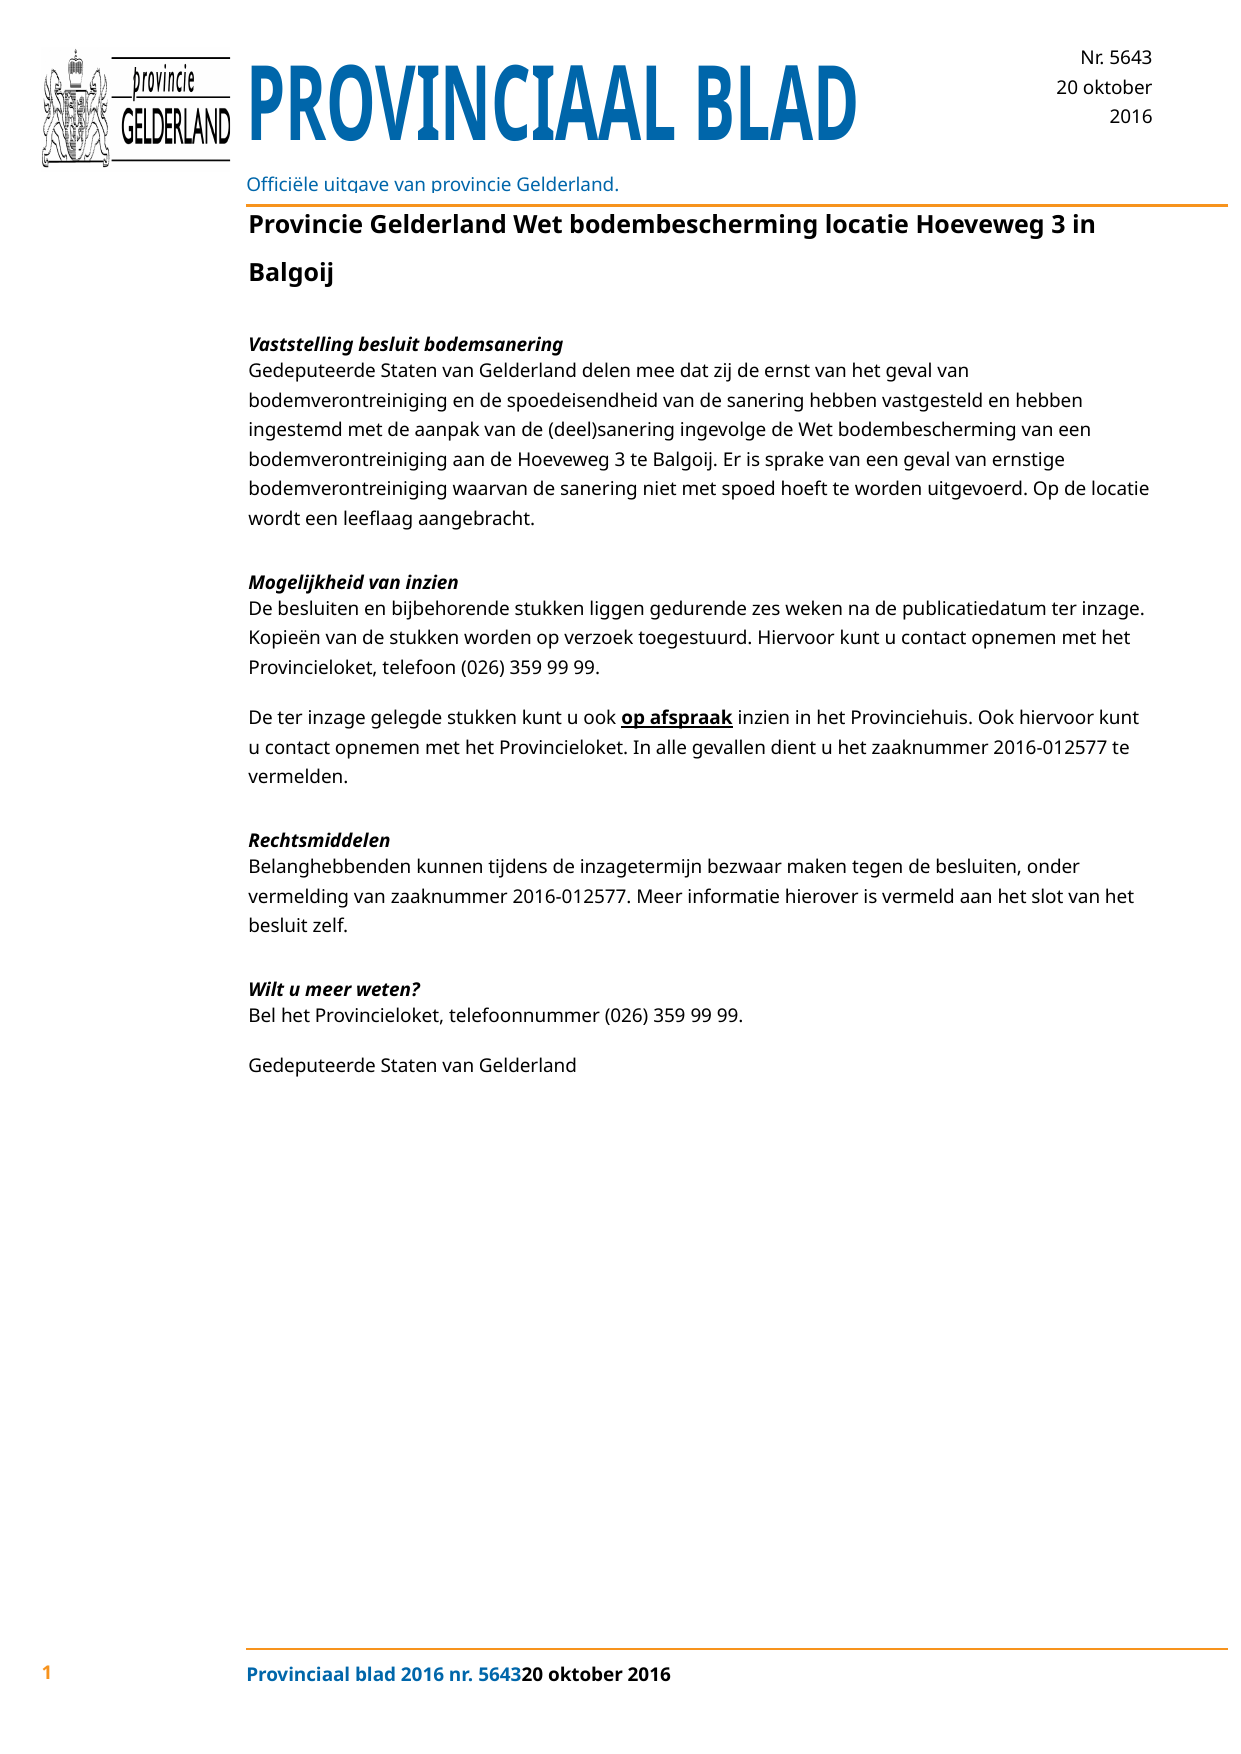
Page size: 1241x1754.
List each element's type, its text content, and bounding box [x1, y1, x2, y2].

text Gedeputeerde Staten van Gelderland delen mee dat zij de ernst van het geval van bodemverontreiniging en de spoedeisendheid van de sanering hebben vastgesteld en hebben ingestemd met de aanpak van de (deel)sanering ingevolge de Wet bodembescherming van een bodemverontreiniging aan de Hoeveweg 3 te Balgoij. Er is sprake van een geval van ernstige bodemverontreiniging waarvan de sanering niet met spoed hoeft te worden uitgevoerd. Op de locatie wordt een leeflaag aangebracht. [248, 357, 1152, 531]
text De besluiten en bijbehorende stukken liggen gedurende zes weken na de publicatiedatum ter inzage. Kopieën van de stukken worden op verzoek toegestuurd. Hiervoor kunt u contact opnemen met het Provincieloket, telefoon (026) 359 99 99. [248, 595, 1152, 680]
text Wilt u meer weten? [248, 976, 1152, 1002]
text Vaststelling besluit bodemsanering [248, 331, 1152, 357]
text Provincie Gelderland Wet bodembescherming locatie Hoeveweg 3 in Balgoij [248, 207, 1152, 288]
text De ter inzage gelegde stukken kunt u ook op afspraak inzien in het Provinciehuis. Ook hiervoor kunt u contact opnemen met het Provincieloket. In alle gevallen dient u het zaaknummer 2016-012577 te vermelden. [248, 704, 1152, 789]
text Bel het Provincieloket, telefoonnummer (026) 359 99 99. [248, 1002, 1152, 1028]
text Gedeputeerde Staten van Gelderland [248, 1052, 1152, 1078]
text Rechtsmiddelen [248, 827, 1152, 853]
text Belanghebbenden kunnen tijdens de inzagetermijn bezwaar maken tegen de besluiten, onder vermelding van zaaknummer 2016-012577. Meer informatie hierover is vermeld aan het slot van het besluit zelf. [248, 853, 1152, 938]
picture [41, 47, 231, 172]
text Mogelijkheid van inzien [248, 569, 1152, 595]
